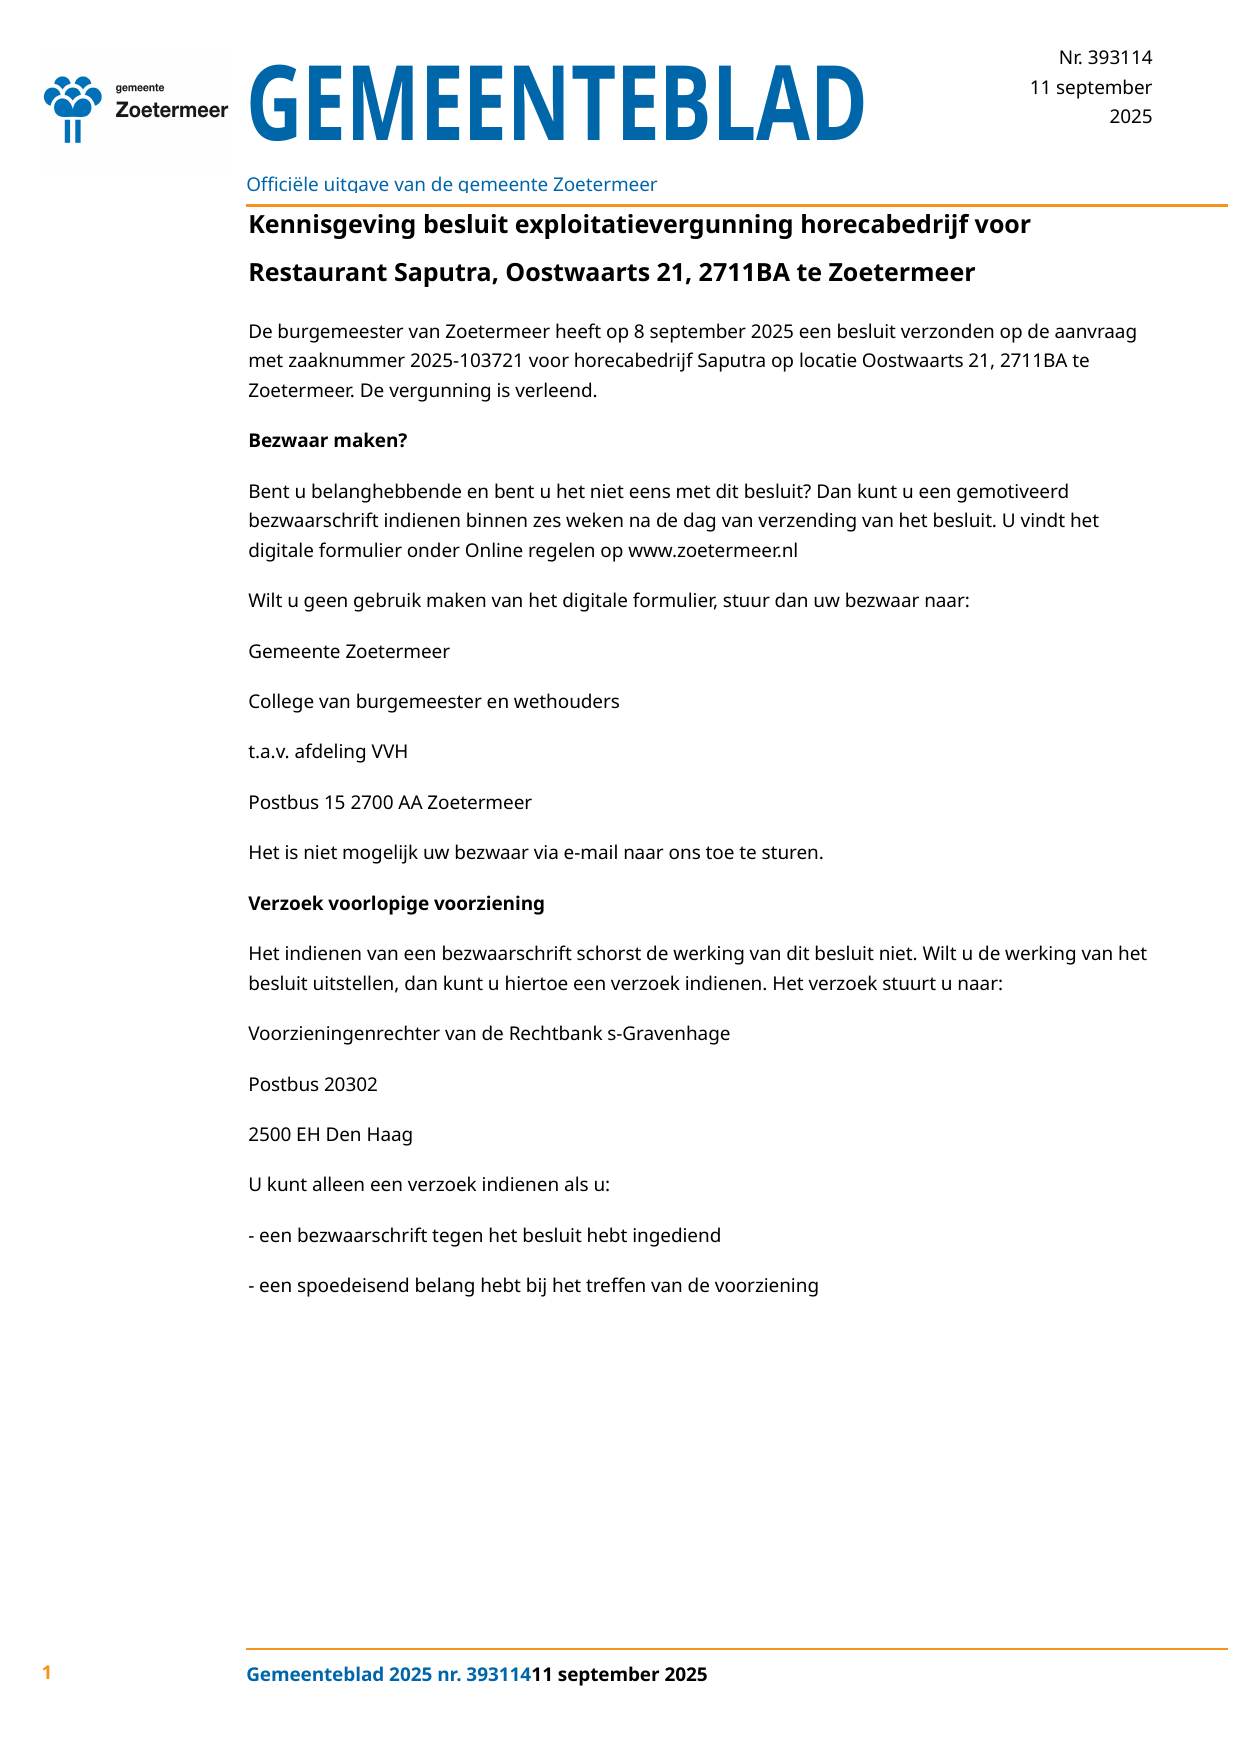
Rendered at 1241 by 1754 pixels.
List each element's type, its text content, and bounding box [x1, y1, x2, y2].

text Bent u belanghebbende en bent u het niet eens met dit besluit? Dan kunt u een gemotiveerd bezwaarschrift indienen binnen zes weken na de dag van verzending van het besluit. U vindt het digitale formulier onder Online regelen op www.zoetermeer.nl [248, 478, 1152, 563]
text 2500 EH Den Haag [248, 1121, 1152, 1147]
text College van burgemeester en wethouders [248, 688, 1152, 714]
text Verzoek voorlopige voorziening [248, 890, 1152, 916]
text t.a.v. afdeling VVH [248, 739, 1152, 764]
text Bezwaar maken? [248, 427, 1152, 453]
text Kennisgeving besluit exploitatievergunning horecabedrijf voor Restaurant Saputra, Oostwaarts 21, 2711BA te Zoetermeer [248, 207, 1152, 288]
picture [41, 47, 231, 172]
text U kunt alleen een verzoek indienen als u: [248, 1172, 1152, 1197]
text Postbus 15 2700 AA Zoetermeer [248, 789, 1152, 815]
text Voorzieningenrechter van de Rechtbank s-Gravenhage [248, 1020, 1152, 1046]
text De burgemeester van Zoetermeer heeft op 8 september 2025 een besluit verzonden op de aanvraag met zaaknummer 2025-103721 voor horecabedrijf Saputra op locatie Oostwaarts 21, 2711BA te Zoetermeer. De vergunning is verleend. [248, 318, 1152, 403]
text - een spoedeisend belang hebt bij het treffen van de voorziening [248, 1272, 1152, 1298]
text Het indienen van een bezwaarschrift schorst de werking van dit besluit niet. Wilt u de werking van het besluit uitstellen, dan kunt u hiertoe een verzoek indienen. Het verzoek stuurt u naar: [248, 940, 1152, 996]
text Het is niet mogelijk uw bezwaar via e-mail naar ons toe te sturen. [248, 839, 1152, 865]
text Wilt u geen gebruik maken van het digitale formulier, stuur dan uw bezwaar naar: [248, 587, 1152, 613]
text Gemeente Zoetermeer [248, 638, 1152, 664]
text - een bezwaarschrift tegen het besluit hebt ingediend [248, 1222, 1152, 1248]
text Postbus 20302 [248, 1071, 1152, 1097]
